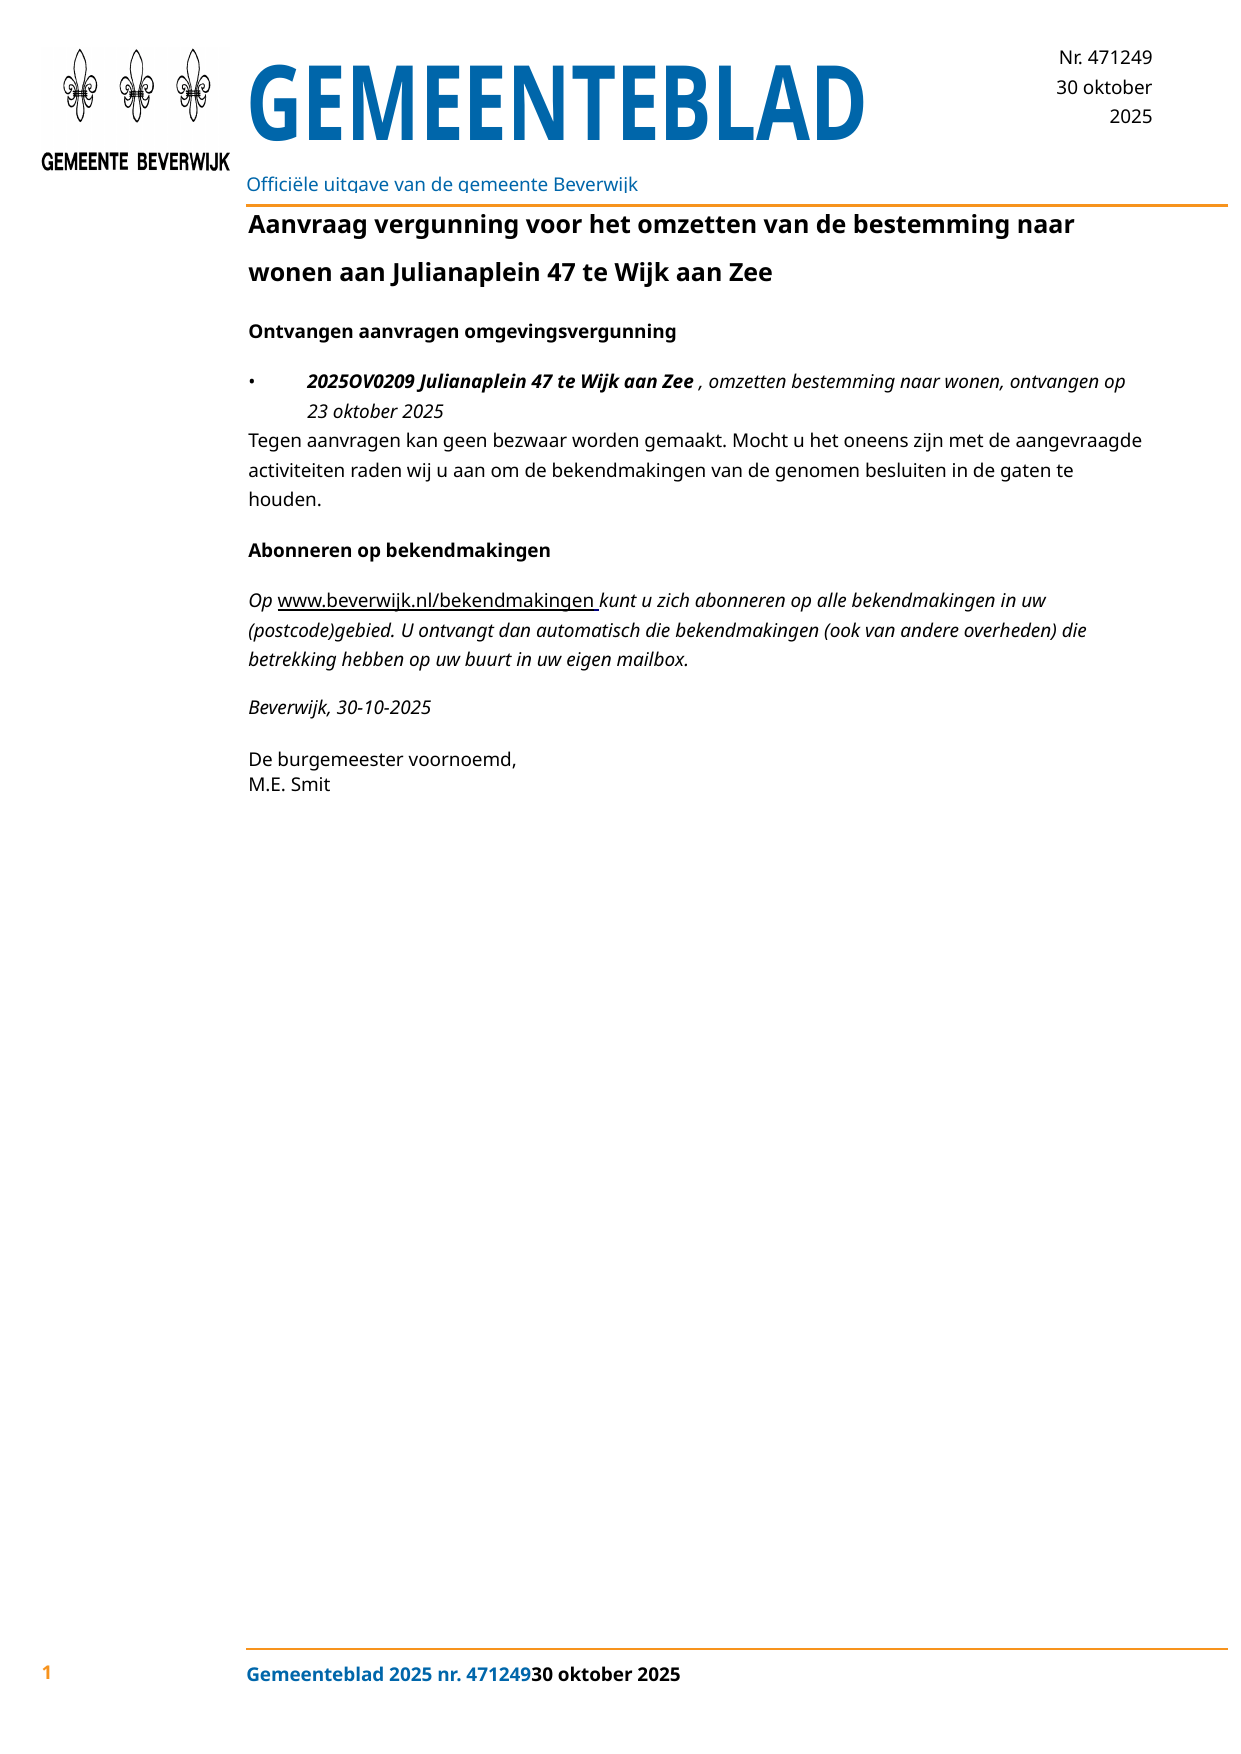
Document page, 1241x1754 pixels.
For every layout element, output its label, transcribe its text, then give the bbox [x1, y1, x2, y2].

text De burgemeester voornoemd, [248, 746, 1152, 772]
text Aanvraag vergunning voor het omzetten van de bestemming naar wonen aan Julianaplein 47 te Wijk aan Zee [248, 207, 1152, 288]
text Tegen aanvragen kan geen bezwaar worden gemaakt. Mocht u het oneens zijn met de aangevraagde activiteiten raden wij u aan om de bekendmakingen van de genomen besluiten in de gaten te houden. [248, 427, 1152, 512]
text Abonneren op bekendmakingen [248, 537, 1152, 563]
text M.E. Smit [248, 772, 1152, 797]
text Ontvangen aanvragen omgevingsvergunning [248, 318, 1152, 344]
list 2025OV0209 Julianaplein 47 te Wijk aan Zee , omzetten bestemming naar wonen, ontvangen op 23 oktober 2025 [248, 368, 1152, 424]
text Op www.beverwijk.nl/bekendmakingen kunt u zich abonneren op alle bekendmakingen in uw (postcode)gebied. U ontvangt dan automatisch die bekendmakingen (ook van andere overheden) die betrekking hebben op uw buurt in uw eigen mailbox. [248, 587, 1152, 672]
picture [41, 47, 231, 172]
text Beverwijk, 30-10-2025 [248, 694, 1152, 720]
